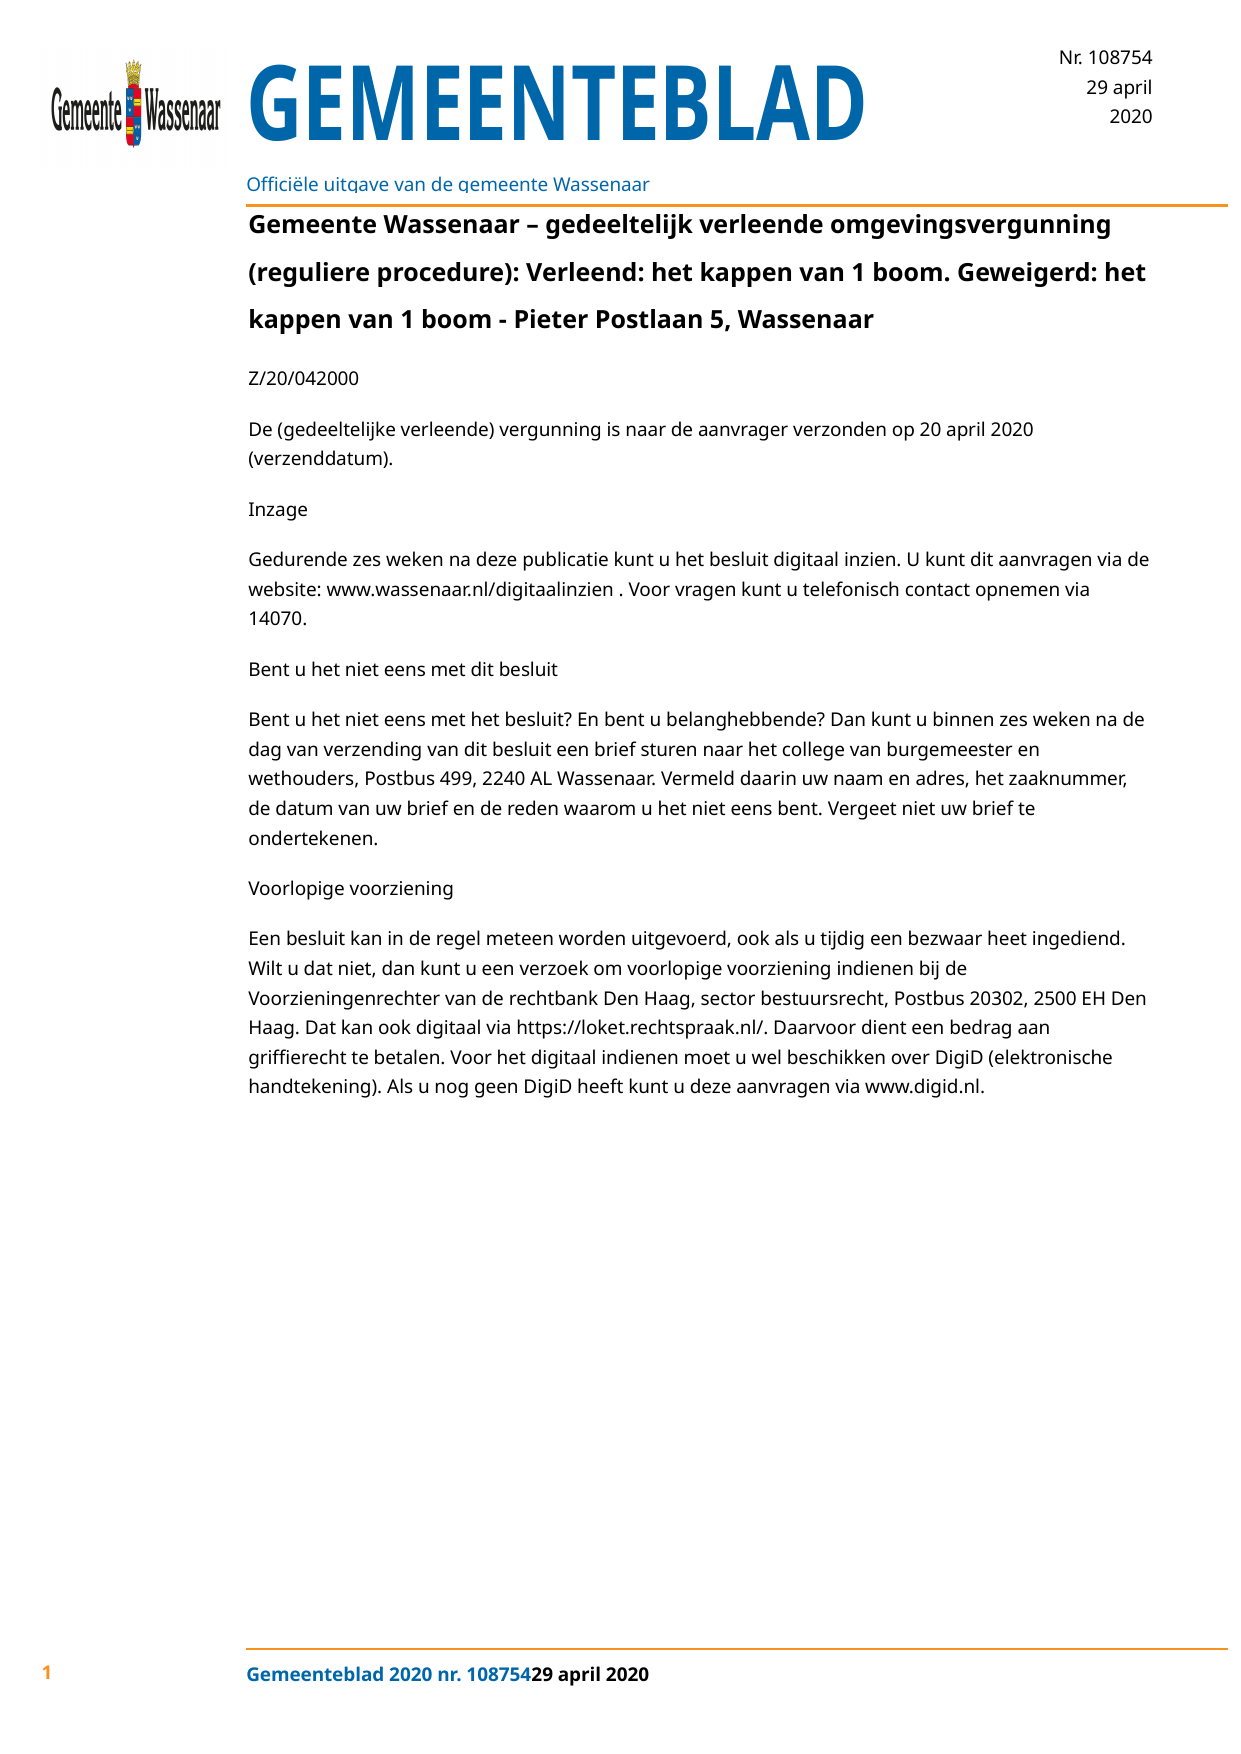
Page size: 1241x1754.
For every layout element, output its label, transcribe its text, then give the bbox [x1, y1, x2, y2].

text Bent u het niet eens met het besluit? En bent u belanghebbende? Dan kunt u binnen zes weken na de dag van verzending van dit besluit een brief sturen naar het college van burgemeester en wethouders, Postbus 499, 2240 AL Wassenaar. Vermeld daarin uw naam en adres, het zaaknummer, de datum van uw brief en de reden waarom u het niet eens bent. Vergeet niet uw brief te ondertekenen. [248, 706, 1152, 850]
text Gedurende zes weken na deze publicatie kunt u het besluit digitaal inzien. U kunt dit aanvragen via de website: www.wassenaar.nl/digitaalinzien . Voor vragen kunt u telefonisch contact opnemen via 14070. [248, 546, 1152, 631]
text Voorlopige voorziening [248, 875, 1152, 901]
text Gemeente Wassenaar – gedeeltelijk verleende omgevingsvergunning (reguliere procedure): Verleend: het kappen van 1 boom. Geweigerd: het kappen van 1 boom - Pieter Postlaan 5, Wassenaar [248, 207, 1152, 336]
text De (gedeeltelijke verleende) vergunning is naar de aanvrager verzonden op 20 april 2020 (verzenddatum). [248, 416, 1152, 471]
text Bent u het niet eens met dit besluit [248, 656, 1152, 682]
text Inzage [248, 496, 1152, 522]
picture [41, 47, 231, 172]
text Z/20/042000 [248, 366, 1152, 391]
text Een besluit kan in de regel meteen worden uitgevoerd, ook als u tijdig een bezwaar heet ingediend. Wilt u dat niet, dan kunt u een verzoek om voorlopige voorziening indienen bij de Voorzieningenrechter van de rechtbank Den Haag, sector bestuursrecht, Postbus 20302, 2500 EH Den Haag. Dat kan ook digitaal via https://loket.rechtspraak.nl/. Daarvoor dient een bedrag aan griffierecht te betalen. Voor het digitaal indienen moet u wel beschikken over DigiD (elektronische handtekening). Als u nog geen DigiD heeft kunt u deze aanvragen via www.digid.nl. [248, 926, 1152, 1099]
